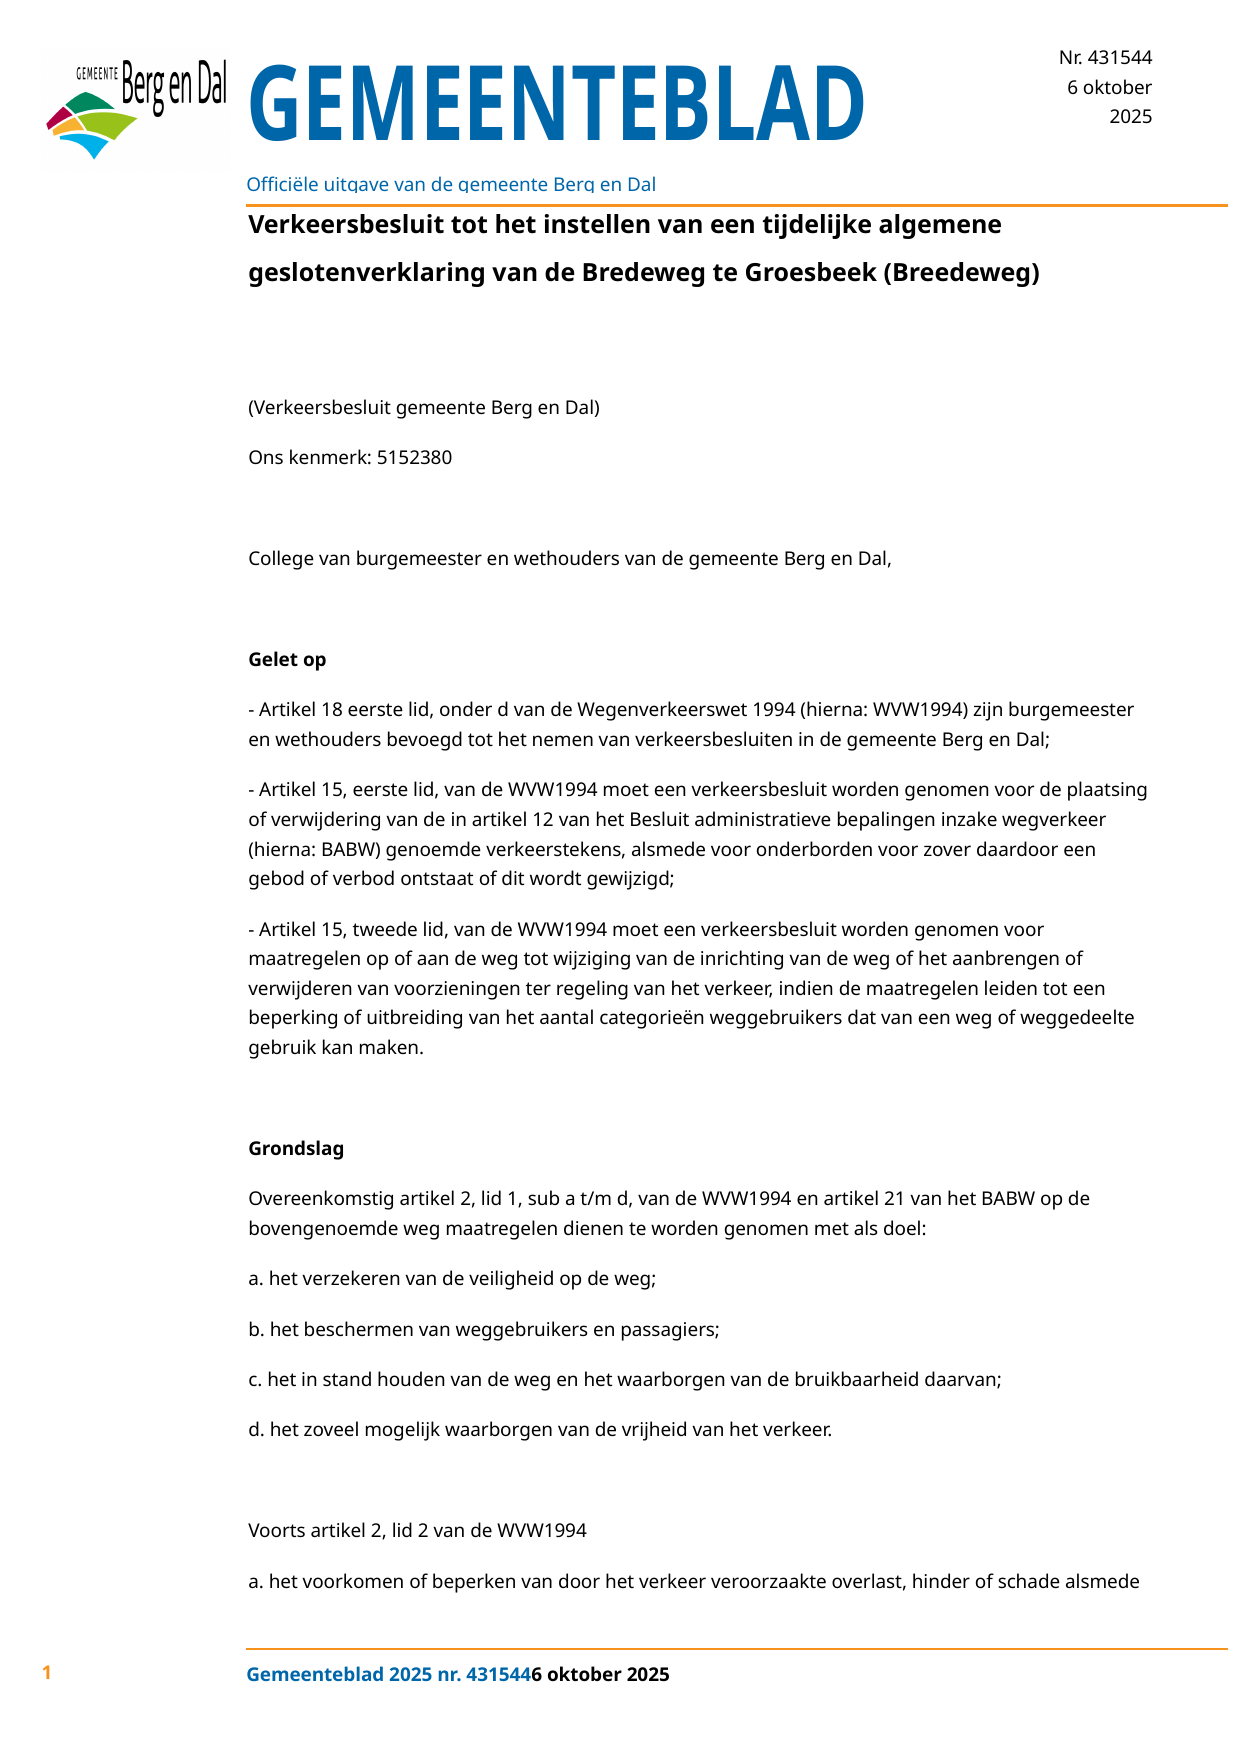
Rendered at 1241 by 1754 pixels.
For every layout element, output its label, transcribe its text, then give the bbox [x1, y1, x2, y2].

text a. het verzekeren van de veiligheid op de weg; [248, 1265, 1152, 1291]
text Grondslag [248, 1135, 1152, 1161]
text Voorts artikel 2, lid 2 van de WVW1994 [248, 1517, 1152, 1543]
text a. het voorkomen of beperken van door het verkeer veroorzaakte overlast, hinder of schade alsmede [248, 1568, 1152, 1593]
text College van burgemeester en wethouders van de gemeente Berg en Dal, [248, 545, 1152, 571]
picture [41, 47, 231, 172]
text - Artikel 15, tweede lid, van de WVW1994 moet een verkeersbesluit worden genomen voor maatregelen op of aan de weg tot wijziging van de inrichting van de weg of het aanbrengen of verwijderen van voorzieningen ter regeling van het verkeer, indien de maatregelen leiden tot een beperking of uitbreiding van het aantal categorieën weggebruikers dat van een weg of weggedeelte gebruik kan maken. [248, 916, 1152, 1060]
text Overeenkomstig artikel 2, lid 1, sub a t/m d, van de WVW1994 en artikel 21 van het BABW op de bovengenoemde weg maatregelen dienen te worden genomen met als doel: [248, 1185, 1152, 1241]
text b. het beschermen van weggebruikers en passagiers; [248, 1316, 1152, 1341]
text c. het in stand houden van de weg en het waarborgen van de bruikbaarheid daarvan; [248, 1366, 1152, 1392]
text Gelet op [248, 646, 1152, 672]
text (Verkeersbesluit gemeente Berg en Dal) [248, 394, 1152, 420]
text Verkeersbesluit tot het instellen van een tijdelijke algemene geslotenverklaring van de Bredeweg te Groesbeek (Breedeweg) [248, 207, 1152, 288]
text Ons kenmerk: 5152380 [248, 444, 1152, 470]
text d. het zoveel mogelijk waarborgen van de vrijheid van het verkeer. [248, 1417, 1152, 1442]
text - Artikel 15, eerste lid, van de WVW1994 moet een verkeersbesluit worden genomen voor de plaatsing of verwijdering van de in artikel 12 van het Besluit administratieve bepalingen inzake wegverkeer (hierna: BABW) genoemde verkeerstekens, alsmede voor onderborden voor zover daardoor een gebod of verbod ontstaat of dit wordt gewijzigd; [248, 777, 1152, 891]
text - Artikel 18 eerste lid, onder d van de Wegenverkeerswet 1994 (hierna: WVW1994) zijn burgemeester en wethouders bevoegd tot het nemen van verkeersbesluiten in de gemeente Berg en Dal; [248, 697, 1152, 752]
